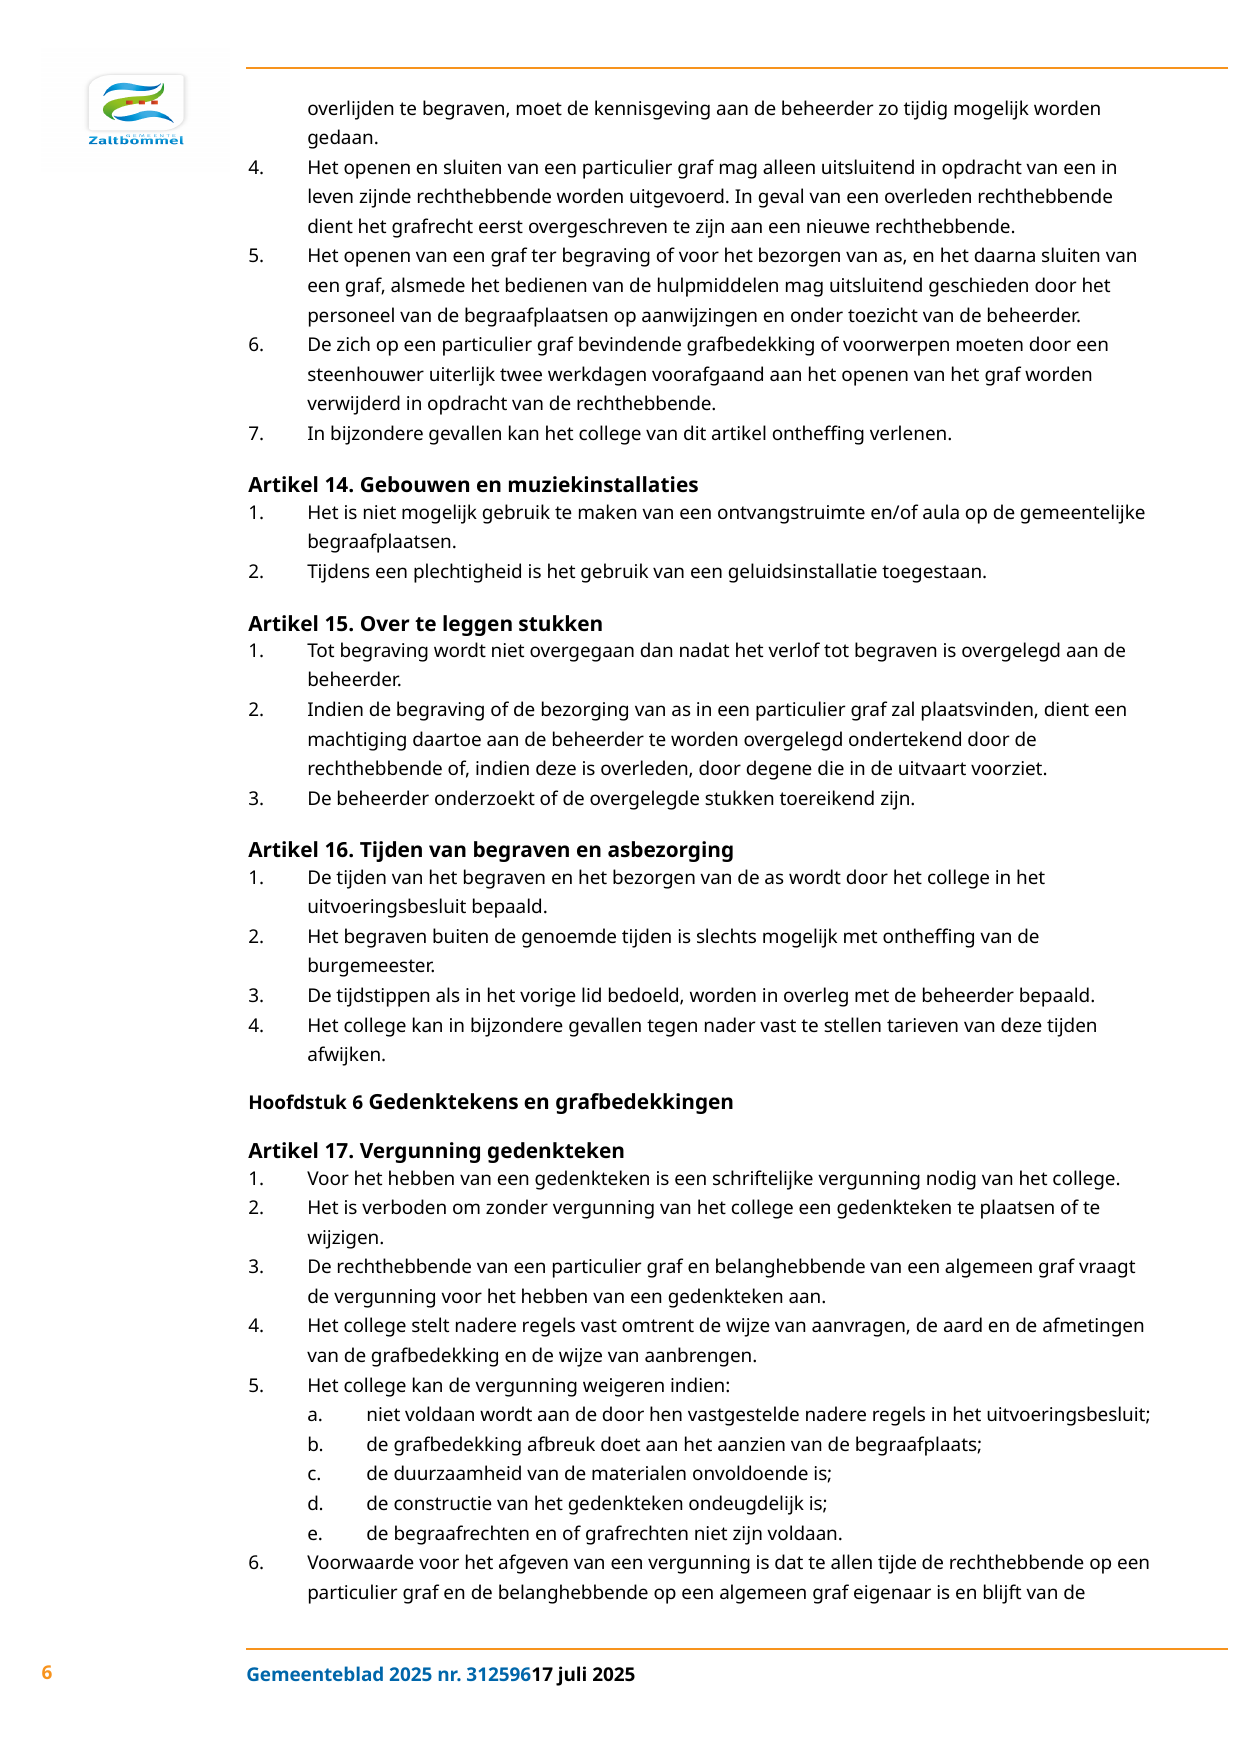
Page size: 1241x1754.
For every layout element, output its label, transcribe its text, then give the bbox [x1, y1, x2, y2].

list Het college kan de vergunning weigeren indien: [248, 1372, 1152, 1397]
list De tijdstippen als in het vorige lid bedoeld, worden in overleg met de beheerder bepaald. [248, 982, 1152, 1008]
list Het openen van een graf ter begraving of voor het bezorgen van as, en het daarna sluiten van een graf, alsmede het bedienen van de hulpmiddelen mag uitsluitend geschieden door het personeel van de begraafplaatsen op aanwijzingen en onder toezicht van de beheerder. [248, 243, 1152, 328]
list Het college kan in bijzondere gevallen tegen nader vast te stellen tarieven van deze tijden afwijken. [248, 1012, 1152, 1067]
text Artikel 16. Tijden van begraven en asbezorging [248, 835, 1152, 864]
list De beheerder onderzoekt of de overgelegde stukken toereikend zijn. [248, 785, 1152, 811]
list overlijden te begraven, moet de kennisgeving aan de beheerder zo tijdig mogelijk worden gedaan. [248, 95, 1152, 150]
list niet voldaan wordt aan de door hen vastgestelde nadere regels in het uitvoeringsbesluit; [307, 1401, 1152, 1427]
list Indien de begraving of de bezorging van as in een particulier graf zal plaatsvinden, dient een machtiging daartoe aan de beheerder te worden overgelegd ondertekend door de rechthebbende of, indien deze is overleden, door degene die in de uitvaart voorziet. [248, 696, 1152, 781]
text Artikel 17. Vergunning gedenkteken [248, 1136, 1152, 1165]
text Artikel 14. Gebouwen en muziekinstallaties [248, 471, 1152, 499]
list de begraafrechten en of grafrechten niet zijn voldaan. [307, 1520, 1152, 1545]
list Tot begraving wordt niet overgegaan dan nadat het verlof tot begraven is overgelegd aan de beheerder. [248, 637, 1152, 692]
list Het is verboden om zonder vergunning van het college een gedenkteken te plaatsen of te wijzigen. [248, 1194, 1152, 1249]
list Voorwaarde voor het afgeven van een vergunning is dat te allen tijde de rechthebbende op een particulier graf en de belanghebbende op een algemeen graf eigenaar is en blijft van de [248, 1549, 1152, 1604]
list De rechthebbende van een particulier graf en belanghebbende van een algemeen graf vraagt de vergunning voor het hebben van een gedenkteken aan. [248, 1253, 1152, 1309]
list Tijdens een plechtigheid is het gebruik van een geluidsinstallatie toegestaan. [248, 558, 1152, 584]
list de duurzaamheid van de materialen onvoldoende is; [307, 1461, 1152, 1486]
list In bijzondere gevallen kan het college van dit artikel ontheffing verlenen. [248, 420, 1152, 446]
list Voor het hebben van een gedenkteken is een schriftelijke vergunning nodig van het college. [248, 1165, 1152, 1190]
list Het openen en sluiten van een particulier graf mag alleen uitsluitend in opdracht van een in leven zijnde rechthebbende worden uitgevoerd. In geval van een overleden rechthebbende dient het grafrecht eerst overgeschreven te zijn aan een nieuwe rechthebbende. [248, 154, 1152, 239]
picture [41, 47, 231, 172]
list Het is niet mogelijk gebruik te maken van een ontvangstruimte en/of aula op de gemeentelijke begraafplaatsen. [248, 499, 1152, 554]
list Het college stelt nadere regels vast omtrent de wijze van aanvragen, de aard en de afmetingen van de grafbedekking en de wijze van aanbrengen. [248, 1313, 1152, 1368]
list De zich op een particulier graf bevindende grafbedekking of voorwerpen moeten door een steenhouwer uiterlijk twee werkdagen voorafgaand aan het openen van het graf worden verwijderd in opdracht van de rechthebbende. [248, 331, 1152, 416]
list Het begraven buiten de genoemde tijden is slechts mogelijk met ontheffing van de burgemeester. [248, 923, 1152, 978]
text Artikel 15. Over te leggen stukken [248, 609, 1152, 637]
list de constructie van het gedenkteken ondeugdelijk is; [307, 1490, 1152, 1516]
text Hoofdstuk 6 Gedenktekens en grafbedekkingen [248, 1087, 1152, 1115]
list De tijden van het begraven en het bezorgen van de as wordt door het college in het uitvoeringsbesluit bepaald. [248, 864, 1152, 919]
list de grafbedekking afbreuk doet aan het aanzien van de begraafplaats; [307, 1431, 1152, 1457]
